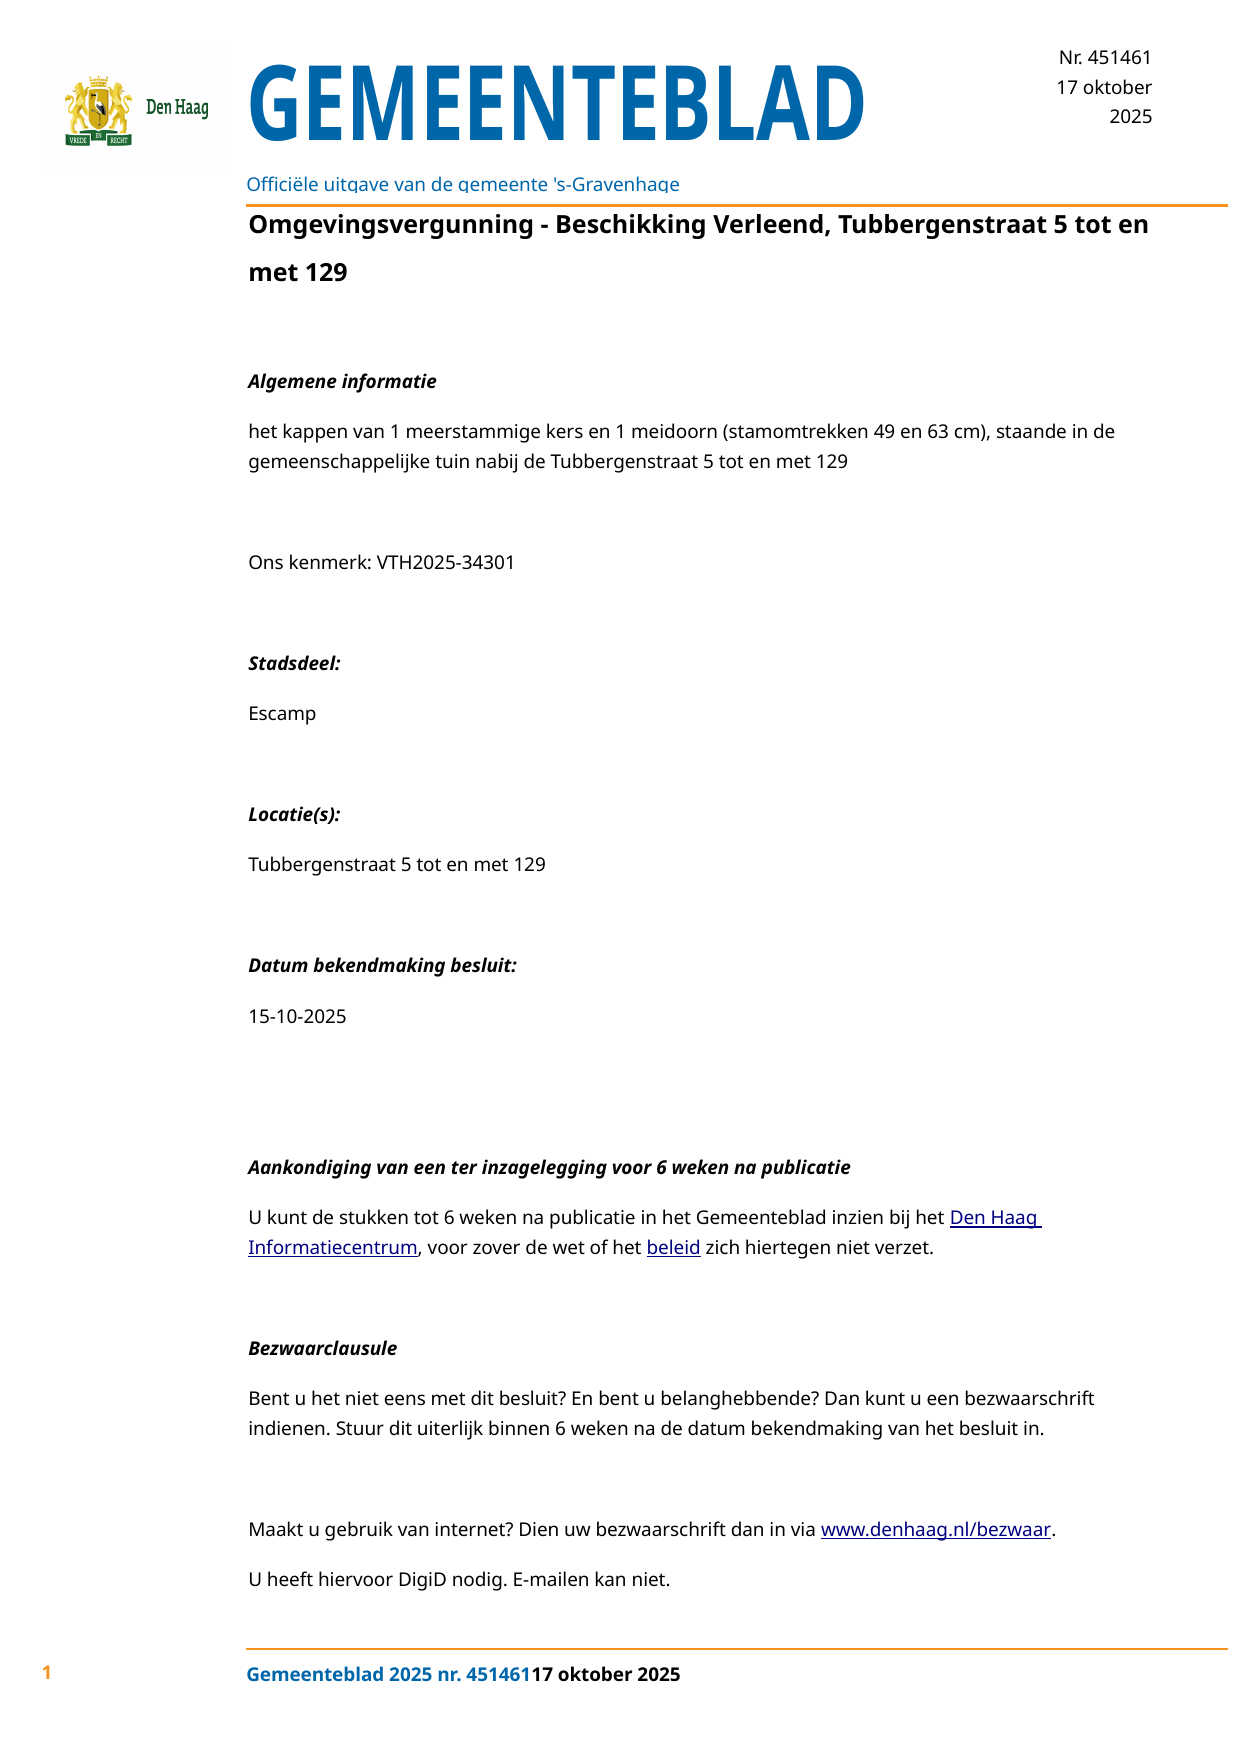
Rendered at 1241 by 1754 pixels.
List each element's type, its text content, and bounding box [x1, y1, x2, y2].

text Datum bekendmaking besluit: [248, 952, 1152, 978]
text Locatie(s): [248, 801, 1152, 827]
text het kappen van 1 meerstammige kers en 1 meidoorn (stamomtrekken 49 en 63 cm), staande in de gemeenschappelijke tuin nabij de Tubbergenstraat 5 tot en met 129 [248, 419, 1152, 474]
text U kunt de stukken tot 6 weken na publicatie in het Gemeenteblad inzien bij het Den Haag Informatiecentrum, voor zover de wet of het beleid zich hiertegen niet verzet. [248, 1204, 1152, 1260]
text Aankondiging van een ter inzagelegging voor 6 weken na publicatie [248, 1154, 1152, 1180]
picture [41, 47, 231, 172]
text Stadsdeel: [248, 650, 1152, 676]
text U heeft hiervoor DigiD nodig. E-mailen kan niet. [248, 1566, 1152, 1592]
text Algemene informatie [248, 368, 1152, 394]
text Bezwaarclausule [248, 1335, 1152, 1361]
text Escamp [248, 700, 1152, 726]
text Maakt u gebruik van internet? Dien uw bezwaarschrift dan in via www.denhaag.nl/bezwaar. [248, 1516, 1152, 1542]
text Tubbergenstraat 5 tot en met 129 [248, 852, 1152, 877]
text Omgevingsvergunning - Beschikking Verleend, Tubbergenstraat 5 tot en met 129 [248, 207, 1152, 288]
text Bent u het niet eens met dit besluit? En bent u belanghebbende? Dan kunt u een bezwaarschrift indienen. Stuur dit uiterlijk binnen 6 weken na de datum bekendmaking van het besluit in. [248, 1385, 1152, 1441]
text Ons kenmerk: VTH2025-34301 [248, 549, 1152, 575]
text 15-10-2025 [248, 1003, 1152, 1029]
